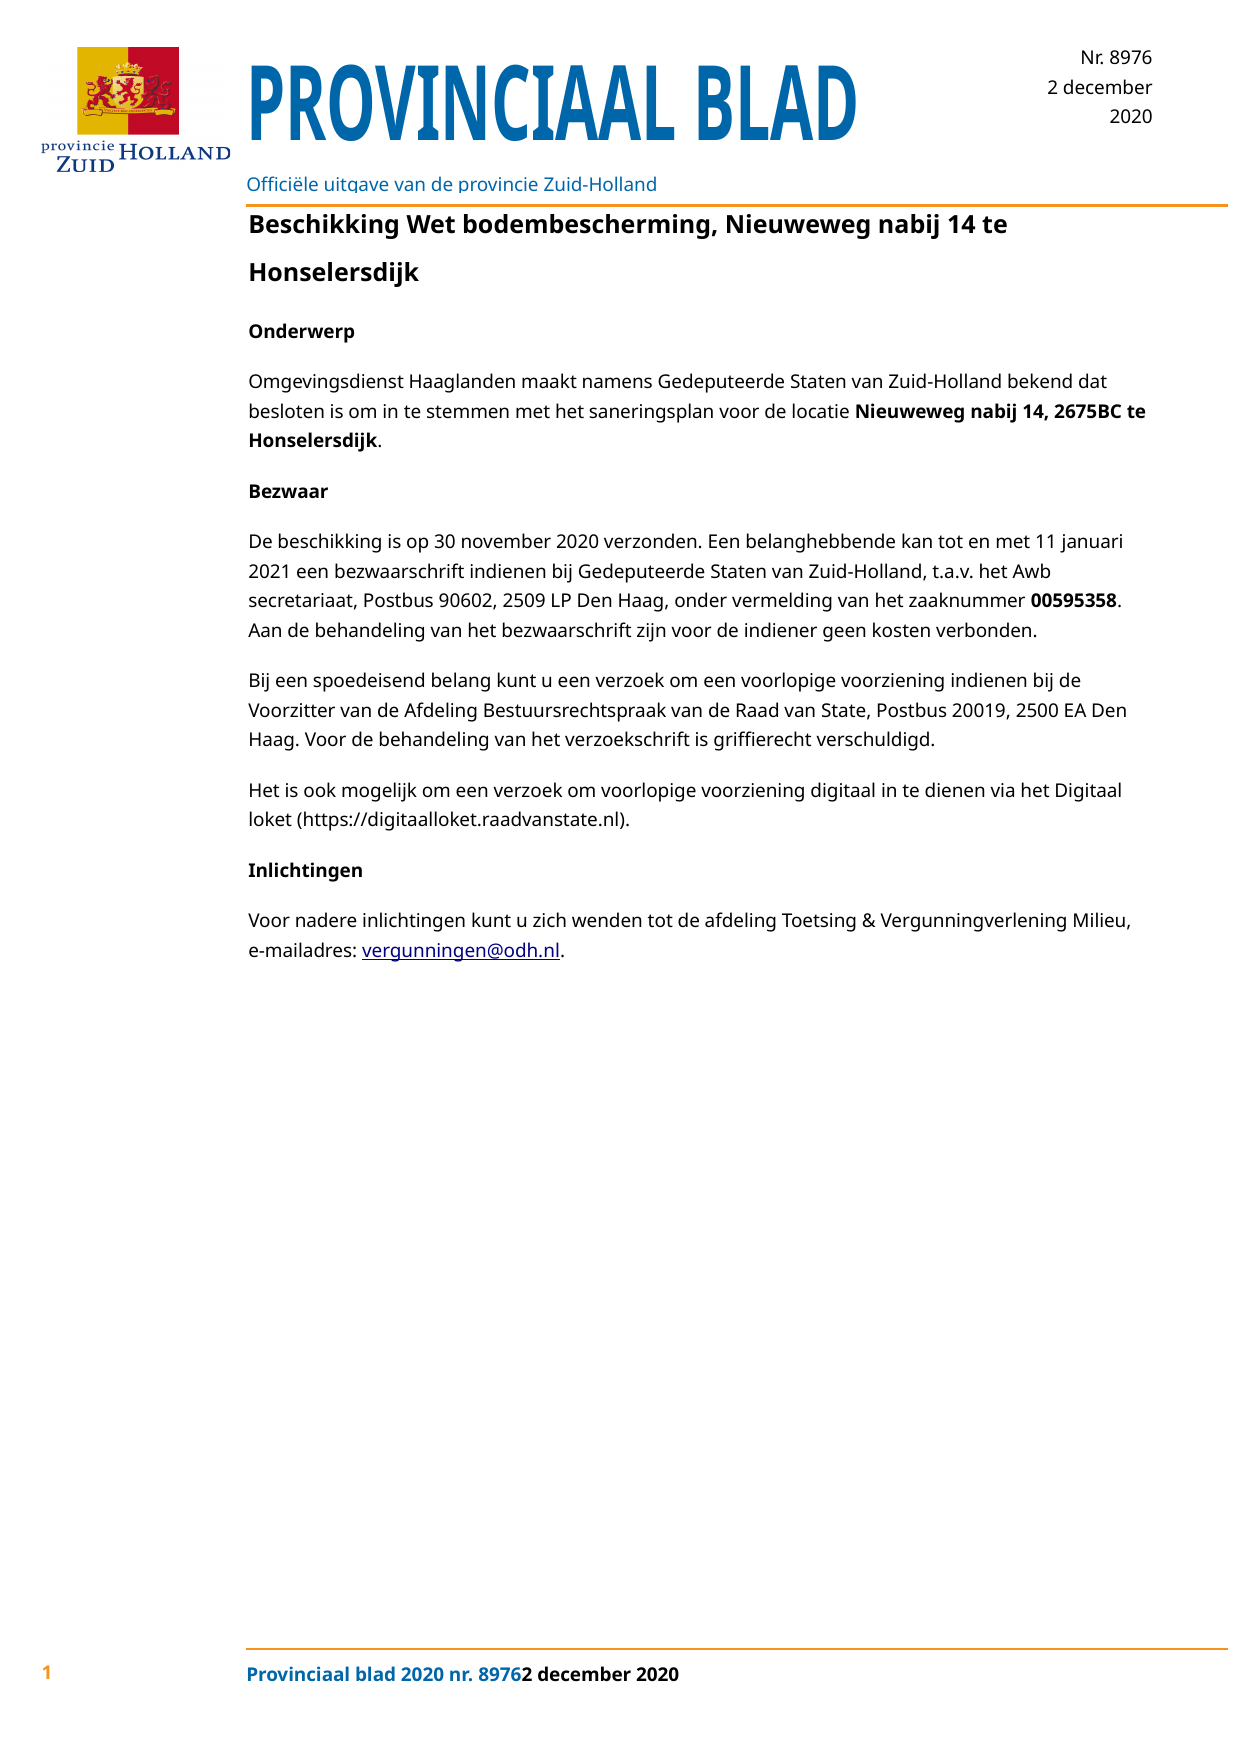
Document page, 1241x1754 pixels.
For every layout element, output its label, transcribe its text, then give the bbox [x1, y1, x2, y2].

text Bezwaar [248, 478, 1152, 504]
text Het is ook mogelijk om een verzoek om voorlopige voorziening digitaal in te dienen via het Digitaal loket (https://digitaalloket.raadvanstate.nl). [248, 777, 1152, 832]
text Bij een spoedeisend belang kunt u een verzoek om een voorlopige voorziening indienen bij de Voorzitter van de Afdeling Bestuursrechtspraak van de Raad van State, Postbus 20019, 2500 EA Den Haag. Voor de behandeling van het verzoekschrift is griffierecht verschuldigd. [248, 667, 1152, 752]
text Beschikking Wet bodembescherming, Nieuweweg nabij 14 te Honselersdijk [248, 207, 1152, 288]
text De beschikking is op 30 november 2020 verzonden. Een belanghebbende kan tot en met 11 januari 2021 een bezwaarschrift indienen bij Gedeputeerde Staten van Zuid-Holland, t.a.v. het Awb secretariaat, Postbus 90602, 2509 LP Den Haag, onder vermelding van het zaaknummer 00595358. Aan de behandeling van het bezwaarschrift zijn voor de indiener geen kosten verbonden. [248, 528, 1152, 643]
text Voor nadere inlichtingen kunt u zich wenden tot de afdeling Toetsing & Vergunningverlening Milieu, e-mailadres: vergunningen@odh.nl. [248, 907, 1152, 963]
picture [41, 47, 231, 172]
text Omgevingsdienst Haaglanden maakt namens Gedeputeerde Staten van Zuid-Holland bekend dat besloten is om in te stemmen met het saneringsplan voor de locatie Nieuweweg nabij 14, 2675BC te Honselersdijk. [248, 368, 1152, 453]
text Onderwerp [248, 318, 1152, 344]
text Inlichtingen [248, 857, 1152, 883]
